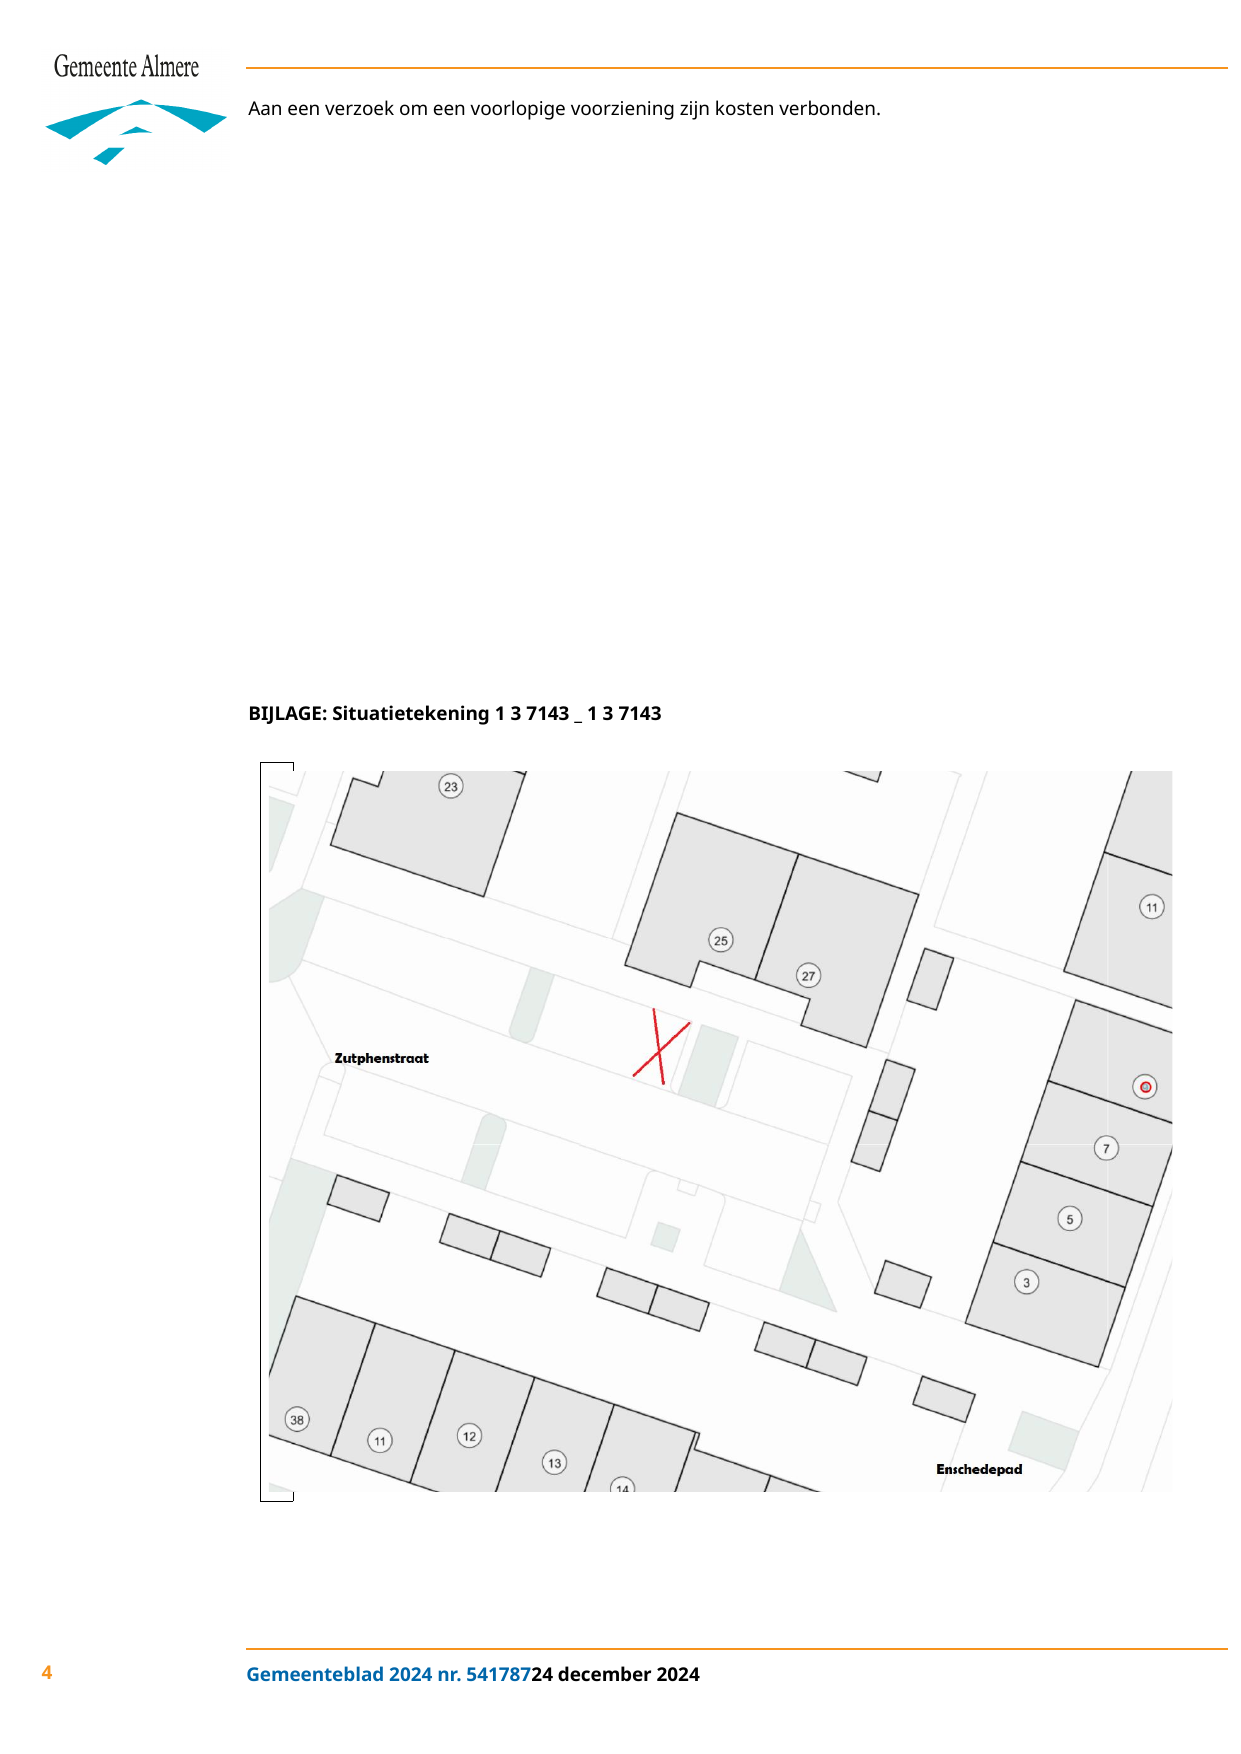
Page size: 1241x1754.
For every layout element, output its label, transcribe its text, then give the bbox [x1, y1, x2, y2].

text Aan een verzoek om een voorlopige voorziening zijn kosten verbonden. [248, 95, 1152, 121]
picture [268, 771, 1173, 1492]
picture [41, 47, 231, 172]
text BIJLAGE: Situatietekening 1 3 7143 _ 1 3 7143 [248, 700, 1152, 726]
